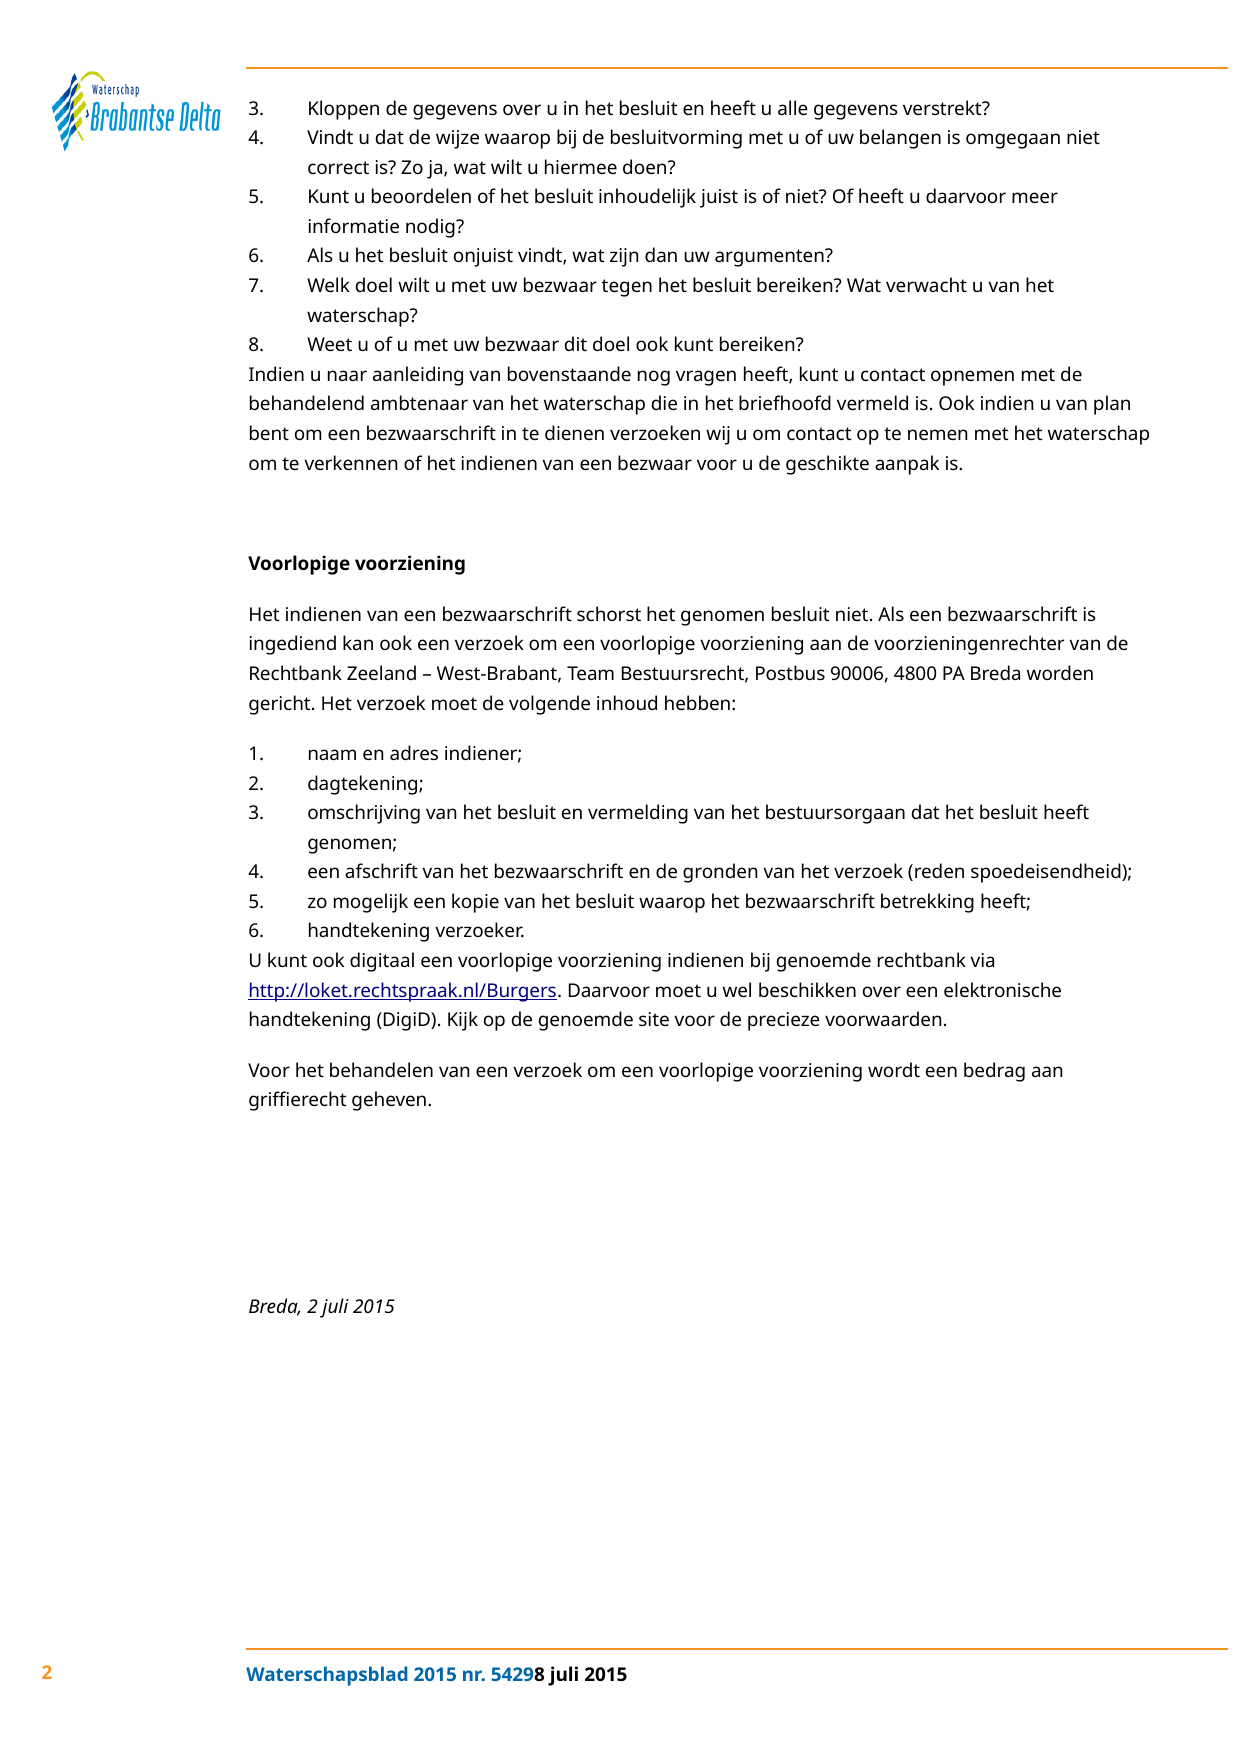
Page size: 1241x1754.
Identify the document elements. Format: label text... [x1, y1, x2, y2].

text Voorlopige voorziening [248, 551, 1152, 576]
text U kunt ook digitaal een voorlopige voorziening indienen bij genoemde rechtbank via http://loket.rechtspraak.nl/Burgers. Daarvoor moet u wel beschikken over een elektronische handtekening (DigiD). Kijk op de genoemde site voor de precieze voorwaarden. [248, 947, 1152, 1032]
list naam en adres indiener; [248, 740, 1152, 766]
list Kunt u beoordelen of het besluit inhoudelijk juist is of niet? Of heeft u daarvoor meer informatie nodig? [248, 183, 1152, 239]
list Als u het besluit onjuist vindt, wat zijn dan uw argumenten? [248, 243, 1152, 268]
text Het indienen van een bezwaarschrift schorst het genomen besluit niet. Als een bezwaarschrift is ingediend kan ook een verzoek om een voorlopige voorziening aan de voorzieningenrechter van de Rechtbank Zeeland – West-Brabant, Team Bestuursrecht, Postbus 90006, 4800 PA Breda worden gericht. Het verzoek moet de volgende inhoud hebben: [248, 601, 1152, 716]
list handtekening verzoeker. [248, 918, 1152, 943]
list zo mogelijk een kopie van het besluit waarop het bezwaarschrift betrekking heeft; [248, 888, 1152, 914]
text Indien u naar aanleiding van bovenstaande nog vragen heeft, kunt u contact opnemen met de behandelend ambtenaar van het waterschap die in het briefhoofd vermeld is. Ook indien u van plan bent om een bezwaarschrift in te dienen verzoeken wij u om contact op te nemen met het waterschap om te verkennen of het indienen van een bezwaar voor u de geschikte aanpak is. [248, 361, 1152, 476]
text Breda, 2 juli 2015 [248, 1293, 1152, 1319]
list omschrijving van het besluit en vermelding van het bestuursorgaan dat het besluit heeft genomen; [248, 799, 1152, 855]
list een afschrift van het bezwaarschrift en de gronden van het verzoek (reden spoedeisendheid); [248, 858, 1152, 884]
list Kloppen de gegevens over u in het besluit en heeft u alle gegevens verstrekt? [248, 95, 1152, 121]
text Voor het behandelen van een verzoek om een voorlopige voorziening wordt een bedrag aan griffierecht geheven. [248, 1057, 1152, 1112]
list Weet u of u met uw bezwaar dit doel ook kunt bereiken? [248, 331, 1152, 357]
picture [41, 47, 231, 172]
list Welk doel wilt u met uw bezwaar tegen het besluit bereiken? Wat verwacht u van het waterschap? [248, 272, 1152, 328]
list dagtekening; [248, 770, 1152, 796]
list Vindt u dat de wijze waarop bij de besluitvorming met u of uw belangen is omgegaan niet correct is? Zo ja, wat wilt u hiermee doen? [248, 124, 1152, 180]
